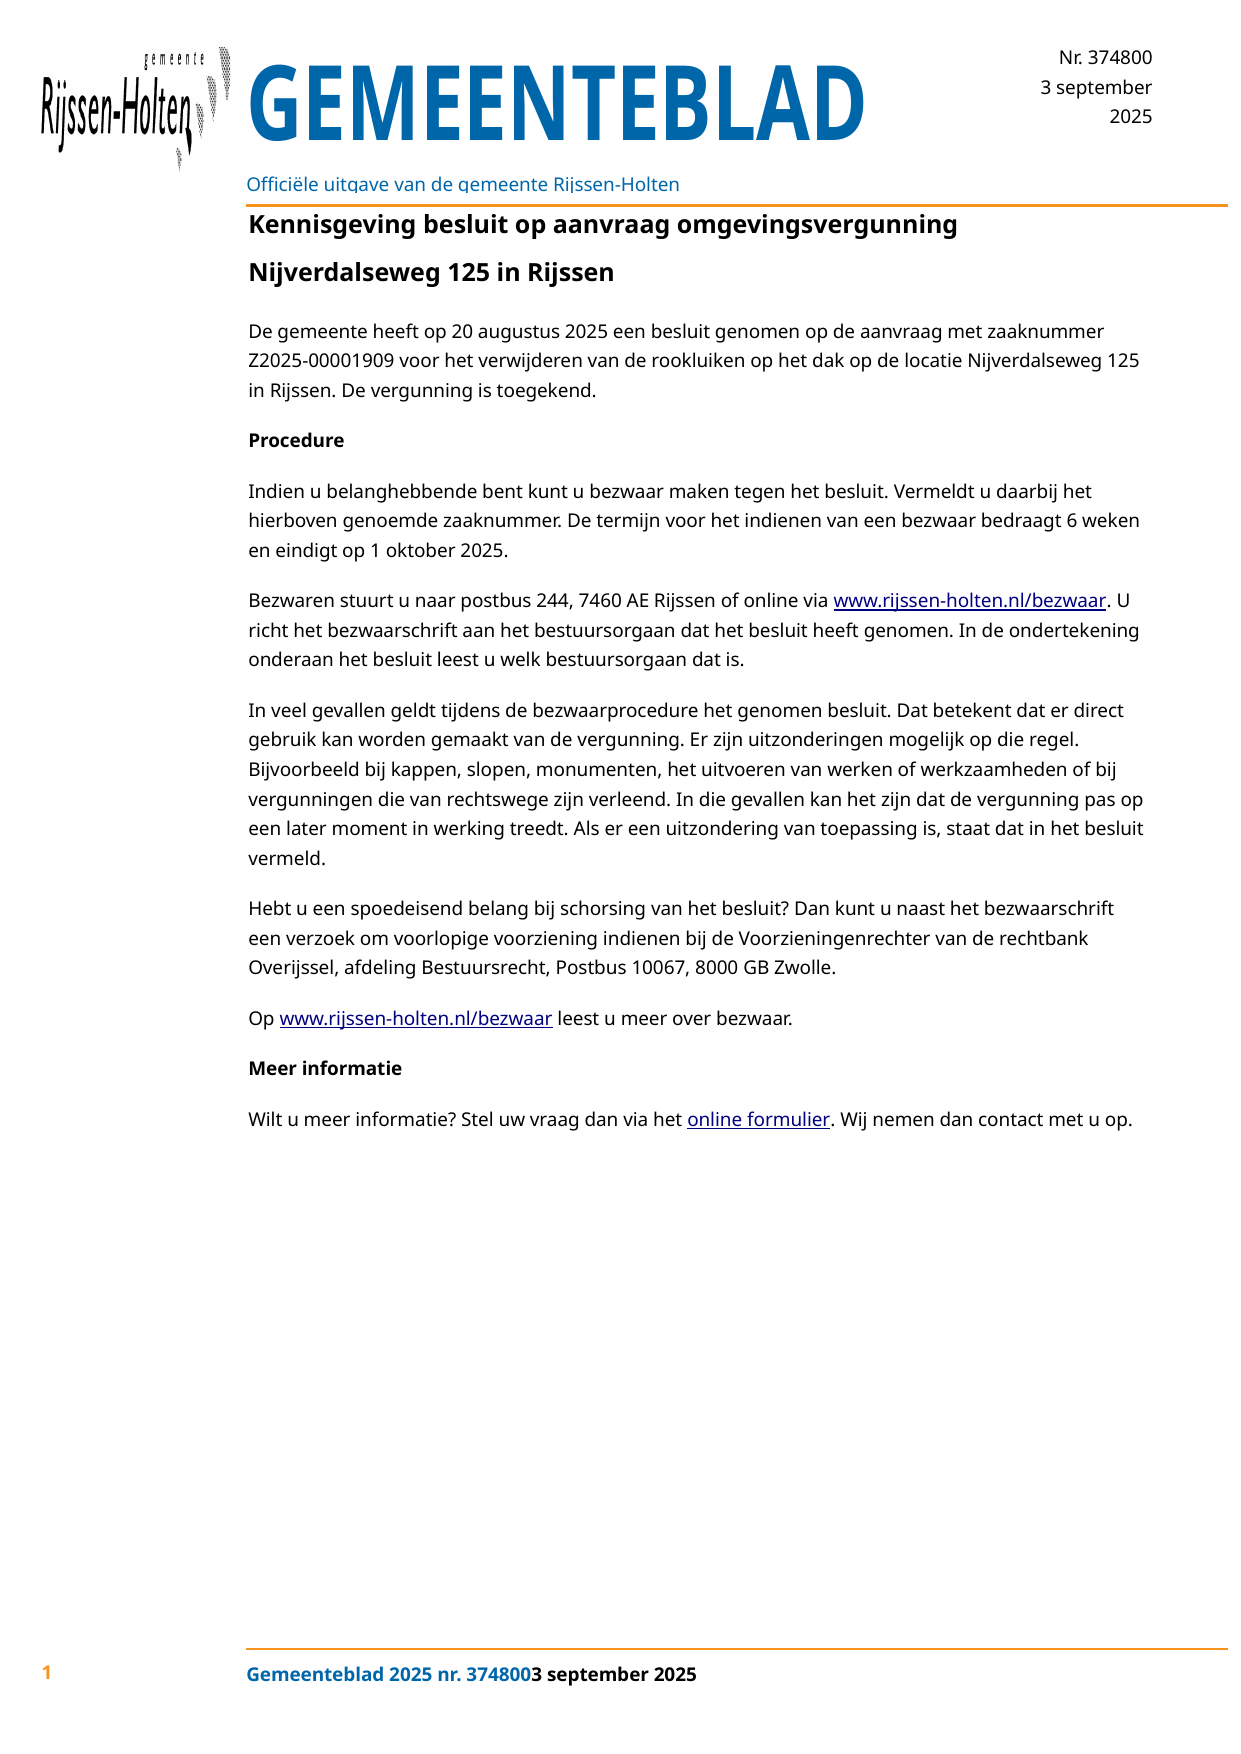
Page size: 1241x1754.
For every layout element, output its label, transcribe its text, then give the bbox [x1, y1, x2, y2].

text Hebt u een spoedeisend belang bij schorsing van het besluit? Dan kunt u naast het bezwaarschrift een verzoek om voorlopige voorziening indienen bij de Voorzieningenrechter van de rechtbank Overijssel, afdeling Bestuursrecht, Postbus 10067, 8000 GB Zwolle. [248, 895, 1152, 980]
text Meer informatie [248, 1055, 1152, 1081]
text Op www.rijssen-holten.nl/bezwaar leest u meer over bezwaar. [248, 1005, 1152, 1031]
picture [41, 47, 231, 172]
text In veel gevallen geldt tijdens de bezwaarprocedure het genomen besluit. Dat betekent dat er direct gebruik kan worden gemaakt van de vergunning. Er zijn uitzonderingen mogelijk op die regel. Bijvoorbeeld bij kappen, slopen, monumenten, het uitvoeren van werken of werkzaamheden of bij vergunningen die van rechtswege zijn verleend. In die gevallen kan het zijn dat de vergunning pas op een later moment in werking treedt. Als er een uitzondering van toepassing is, staat dat in het besluit vermeld. [248, 697, 1152, 871]
text Kennisgeving besluit op aanvraag omgevingsvergunning Nijverdalseweg 125 in Rijssen [248, 207, 1152, 288]
text Indien u belanghebbende bent kunt u bezwaar maken tegen het besluit. Vermeldt u daarbij het hierboven genoemde zaaknummer. De termijn voor het indienen van een bezwaar bedraagt 6 weken en eindigt op 1 oktober 2025. [248, 478, 1152, 563]
text Wilt u meer informatie? Stel uw vraag dan via het online formulier. Wij nemen dan contact met u op. [248, 1106, 1152, 1132]
text De gemeente heeft op 20 augustus 2025 een besluit genomen op de aanvraag met zaaknummer Z2025-00001909 voor het verwijderen van de rookluiken op het dak op de locatie Nijverdalseweg 125 in Rijssen. De vergunning is toegekend. [248, 318, 1152, 403]
text Bezwaren stuurt u naar postbus 244, 7460 AE Rijssen of online via www.rijssen-holten.nl/bezwaar. U richt het bezwaarschrift aan het bestuursorgaan dat het besluit heeft genomen. In de ondertekening onderaan het besluit leest u welk bestuursorgaan dat is. [248, 587, 1152, 672]
text Procedure [248, 427, 1152, 453]
